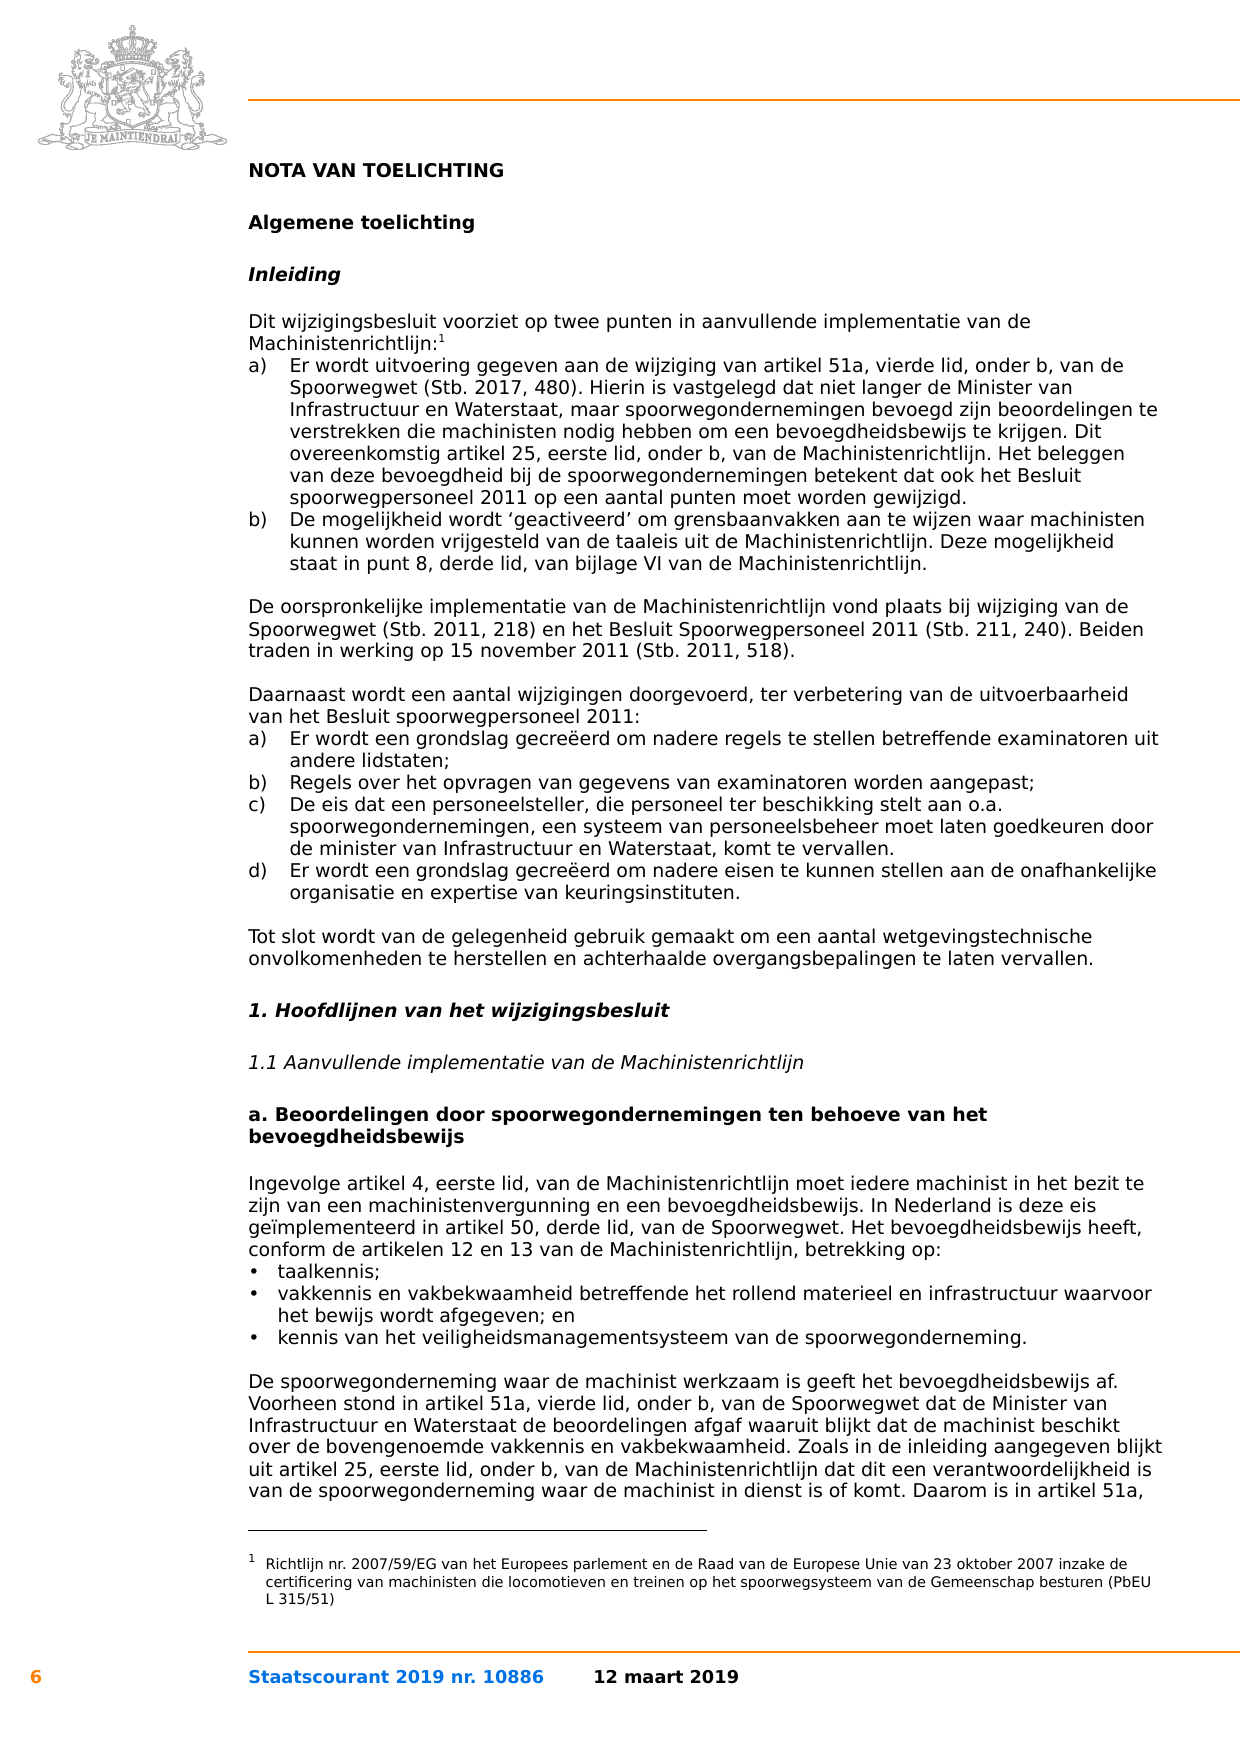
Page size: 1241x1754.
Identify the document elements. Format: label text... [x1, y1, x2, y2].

text Tot slot wordt van de gelegenheid gebruik gemaakt om een aantal wetgevingstechnische onvolkomenheden te herstellen en achterhaalde overgangsbepalingen te laten vervallen. [248, 926, 1163, 970]
subtitle 1. Hoofdlijnen van het wijzigingsbesluit [248, 1000, 1163, 1022]
text • taalkennis; [248, 1261, 1163, 1283]
text d) Er wordt een grondslag gecreëerd om nadere eisen te kunnen stellen aan de onafhankelijke organisatie en expertise van keuringsinstituten. [248, 860, 1163, 904]
text Dit wijzigingsbesluit voorziet op twee punten in aanvullende implementatie van de Machinistenrichtlijn: [248, 311, 1163, 355]
subtitle Inleiding [248, 264, 1163, 286]
text Ingevolge artikel 4, eerste lid, van de Machinistenrichtlijn moet iedere machinist in het bezit te zijn van een machinistenvergunning en een bevoegdheidsbewijs. In Nederland is deze eis geïmplementeerd in artikel 50, derde lid, van de Spoorwegwet. Het bevoegdheidsbewijs heeft, conform de artikelen 12 en 13 van de Machinistenrichtlijn, betrekking op: [248, 1173, 1163, 1261]
text b) Regels over het opvragen van gegevens van examinatoren worden aangepast; [248, 772, 1163, 794]
text c) De eis dat een personeelsteller, die personeel ter beschikking stelt aan o.a. spoorwegondernemingen, een systeem van personeelsbeheer moet laten goedkeuren door de minister van Infrastructuur en Waterstaat, komt te vervallen. [248, 794, 1163, 860]
subtitle Algemene toelichting [248, 212, 1163, 234]
picture [38, 25, 227, 150]
text De oorspronkelijke implementatie van de Machinistenrichtlijn vond plaats bij wijziging van de Spoorwegwet (Stb. 2011, 218) en het Besluit Spoorwegpersoneel 2011 (Stb. 211, 240). Beiden traden in werking op 15 november 2011 (Stb. 2011, 518). [248, 596, 1163, 662]
subtitle 1.1 Aanvullende implementatie van de Machinistenrichtlijn [248, 1052, 1163, 1074]
text Daarnaast wordt een aantal wijzigingen doorgevoerd, ter verbetering van de uitvoerbaarheid van het Besluit spoorwegpersoneel 2011: [248, 684, 1163, 728]
text b) De mogelijkheid wordt ‘geactiveerd’ om grensbaanvakken aan te wijzen waar machinisten kunnen worden vrijgesteld van de taaleis uit de Machinistenrichtlijn. Deze mogelijkheid staat in punt 8, derde lid, van bijlage VI van de Machinistenrichtlijn. [248, 509, 1163, 574]
text • kennis van het veiligheidsmanagementsysteem van de spoorwegonderneming. [248, 1327, 1163, 1349]
text • vakkennis en vakbekwaamheid betreffende het rollend materieel en infrastructuur waarvoor het bewijs wordt afgegeven; en [248, 1283, 1163, 1327]
subtitle NOTA VAN TOELICHTING [248, 160, 1163, 182]
text Richtlijn nr. 2007/59/EG van het Europees parlement en de Raad van de Europese Unie van 23 oktober 2007 inzake de certificering van machinisten die locomotieven en treinen op het spoorwegsysteem van de Gemeenschap besturen (PbEU L 315/51) [248, 1552, 1163, 1608]
text a) Er wordt uitvoering gegeven aan de wijziging van artikel 51a, vierde lid, onder b, van de Spoorwegwet (Stb. 2017, 480). Hierin is vastgelegd dat niet langer de Minister van Infrastructuur en Waterstaat, maar spoorwegondernemingen bevoegd zijn beoordelingen te verstrekken die machinisten nodig hebben om een bevoegdheidsbewijs te krijgen. Dit overeenkomstig artikel 25, eerste lid, onder b, van de Machinistenrichtlijn. Het beleggen van deze bevoegdheid bij de spoorwegondernemingen betekent dat ook het Besluit spoorwegpersoneel 2011 op een aantal punten moet worden gewijzigd. [248, 355, 1163, 509]
text De spoorwegonderneming waar de machinist werkzaam is geeft het bevoegdheidsbewijs af. Voorheen stond in artikel 51a, vierde lid, onder b, van de Spoorwegwet dat de Minister van Infrastructuur en Waterstaat de beoordelingen afgaf waaruit blijkt dat de machinist beschikt over de bovengenoemde vakkennis en vakbekwaamheid. Zoals in de inleiding aangegeven blijkt uit artikel 25, eerste lid, onder b, van de Machinistenrichtlijn dat dit een verantwoordelijkheid is van de spoorwegonderneming waar de machinist in dienst is of komt. Daarom is in artikel 51a, [248, 1371, 1163, 1502]
text a) Er wordt een grondslag gecreëerd om nadere regels te stellen betreffende examinatoren uit andere lidstaten; [248, 728, 1163, 772]
subtitle a. Beoordelingen door spoorwegondernemingen ten behoeve van het bevoegdheidsbewijs [248, 1104, 1163, 1148]
